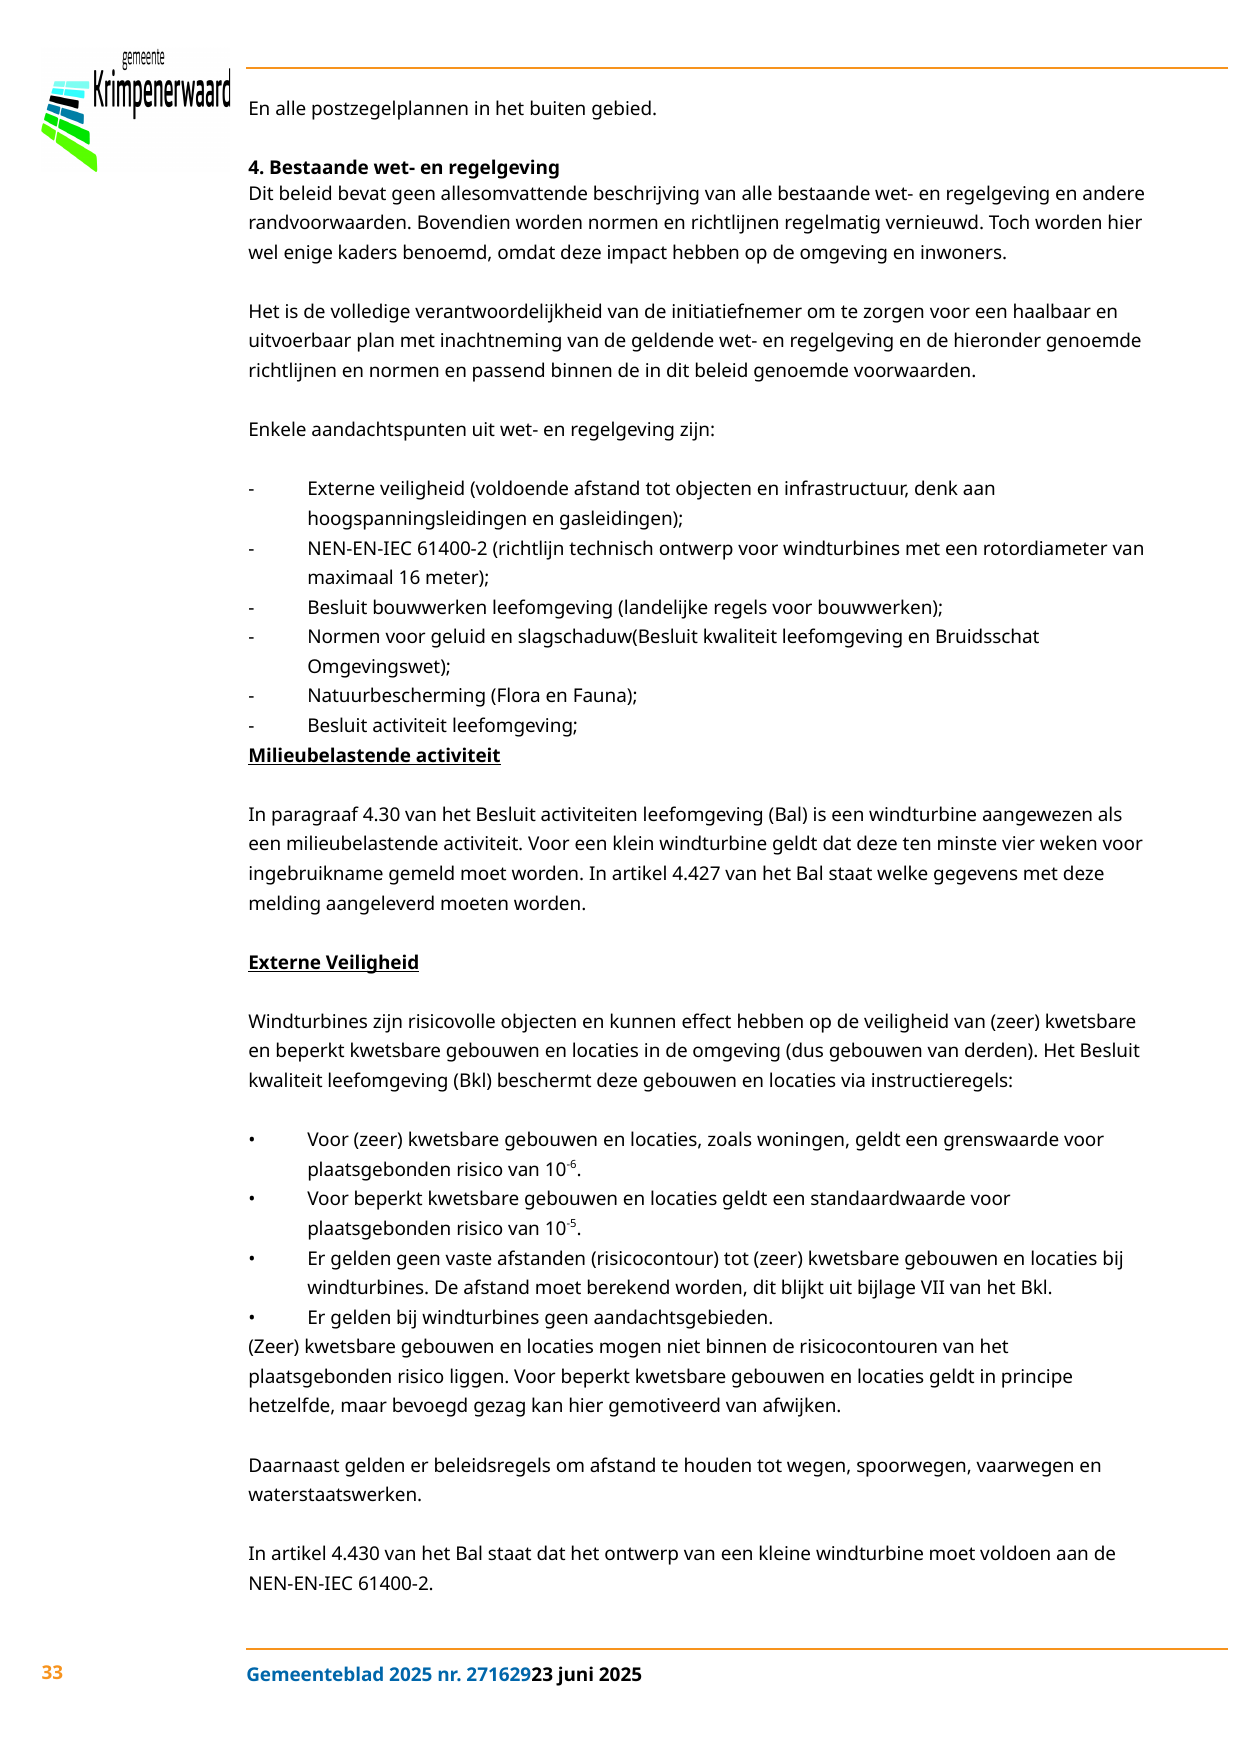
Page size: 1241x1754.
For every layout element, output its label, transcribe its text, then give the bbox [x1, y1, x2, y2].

text Enkele aandachtspunten uit wet- en regelgeving zijn: [248, 416, 1152, 442]
list Natuurbescherming (Flora en Fauna); [248, 683, 1152, 708]
text Daarnaast gelden er beleidsregels om afstand te houden tot wegen, spoorwegen, vaarwegen en waterstaatswerken. [248, 1452, 1152, 1507]
list Er gelden bij windturbines geen aandachtsgebieden. [248, 1304, 1152, 1329]
text Windturbines zijn risicovolle objecten en kunnen effect hebben op de veiligheid van (zeer) kwetsbare en beperkt kwetsbare gebouwen en locaties in de omgeving (dus gebouwen van derden). Het Besluit kwaliteit leefomgeving (Bkl) beschermt deze gebouwen en locaties via instructieregels: [248, 1008, 1152, 1093]
text Dit beleid bevat geen allesomvattende beschrijving van alle bestaande wet- en regelgeving en andere randvoorwaarden. Bovendien worden normen en richtlijnen regelmatig vernieuwd. Toch worden hier wel enige kaders benoemd, omdat deze impact hebben op de omgeving en inwoners. [248, 180, 1152, 264]
list Besluit activiteit leefomgeving; [248, 712, 1152, 738]
list Voor (zeer) kwetsbare gebouwen en locaties, zoals woningen, geldt een grenswaarde voor plaatsgebonden risico van 10-6. [248, 1126, 1152, 1182]
text In artikel 4.430 van het Bal staat dat het ontwerp van een kleine windturbine moet voldoen aan de NEN-EN-IEC 61400-2. [248, 1541, 1152, 1596]
picture [41, 47, 231, 172]
text En alle postzegelplannen in het buiten gebied. [248, 95, 1152, 121]
text Milieubelastende activiteit [248, 742, 1152, 767]
text In paragraaf 4.30 van het Besluit activiteiten leefomgeving (Bal) is een windturbine aangewezen als een milieubelastende activiteit. Voor een klein windturbine geldt dat deze ten minste vier weken voor ingebruikname gemeld moet worden. In artikel 4.427 van het Bal staat welke gegevens met deze melding aangeleverd moeten worden. [248, 801, 1152, 915]
list NEN-EN-IEC 61400-2 (richtlijn technisch ontwerp voor windturbines met een rotordiameter van maximaal 16 meter); [248, 535, 1152, 590]
list Normen voor geluid en slagschaduw(Besluit kwaliteit leefomgeving en Bruidsschat Omgevingswet); [248, 623, 1152, 679]
text Externe Veiligheid [248, 949, 1152, 974]
list Voor beperkt kwetsbare gebouwen en locaties geldt een standaardwaarde voor plaatsgebonden risico van 10-5. [248, 1186, 1152, 1241]
list Er gelden geen vaste afstanden (risicocontour) tot (zeer) kwetsbare gebouwen en locaties bij windturbines. De afstand moet berekend worden, dit blijkt uit bijlage VII van het Bkl. [248, 1245, 1152, 1300]
list Externe veiligheid (voldoende afstand tot objecten en infrastructuur, denk aan hoogspanningsleidingen en gasleidingen); [248, 476, 1152, 531]
text (Zeer) kwetsbare gebouwen en locaties mogen niet binnen de risicocontouren van het plaatsgebonden risico liggen. Voor beperkt kwetsbare gebouwen en locaties geldt in principe hetzelfde, maar bevoegd gezag kan hier gemotiveerd van afwijken. [248, 1333, 1152, 1418]
list Besluit bouwwerken leefomgeving (landelijke regels voor bouwwerken); [248, 594, 1152, 619]
text Het is de volledige verantwoordelijkheid van de initiatiefnemer om te zorgen voor een haalbaar en uitvoerbaar plan met inachtneming van de geldende wet- en regelgeving en de hieronder genoemde richtlijnen en normen en passend binnen de in dit beleid genoemde voorwaarden. [248, 298, 1152, 383]
text 4. Bestaande wet- en regelgeving [248, 154, 1152, 180]
